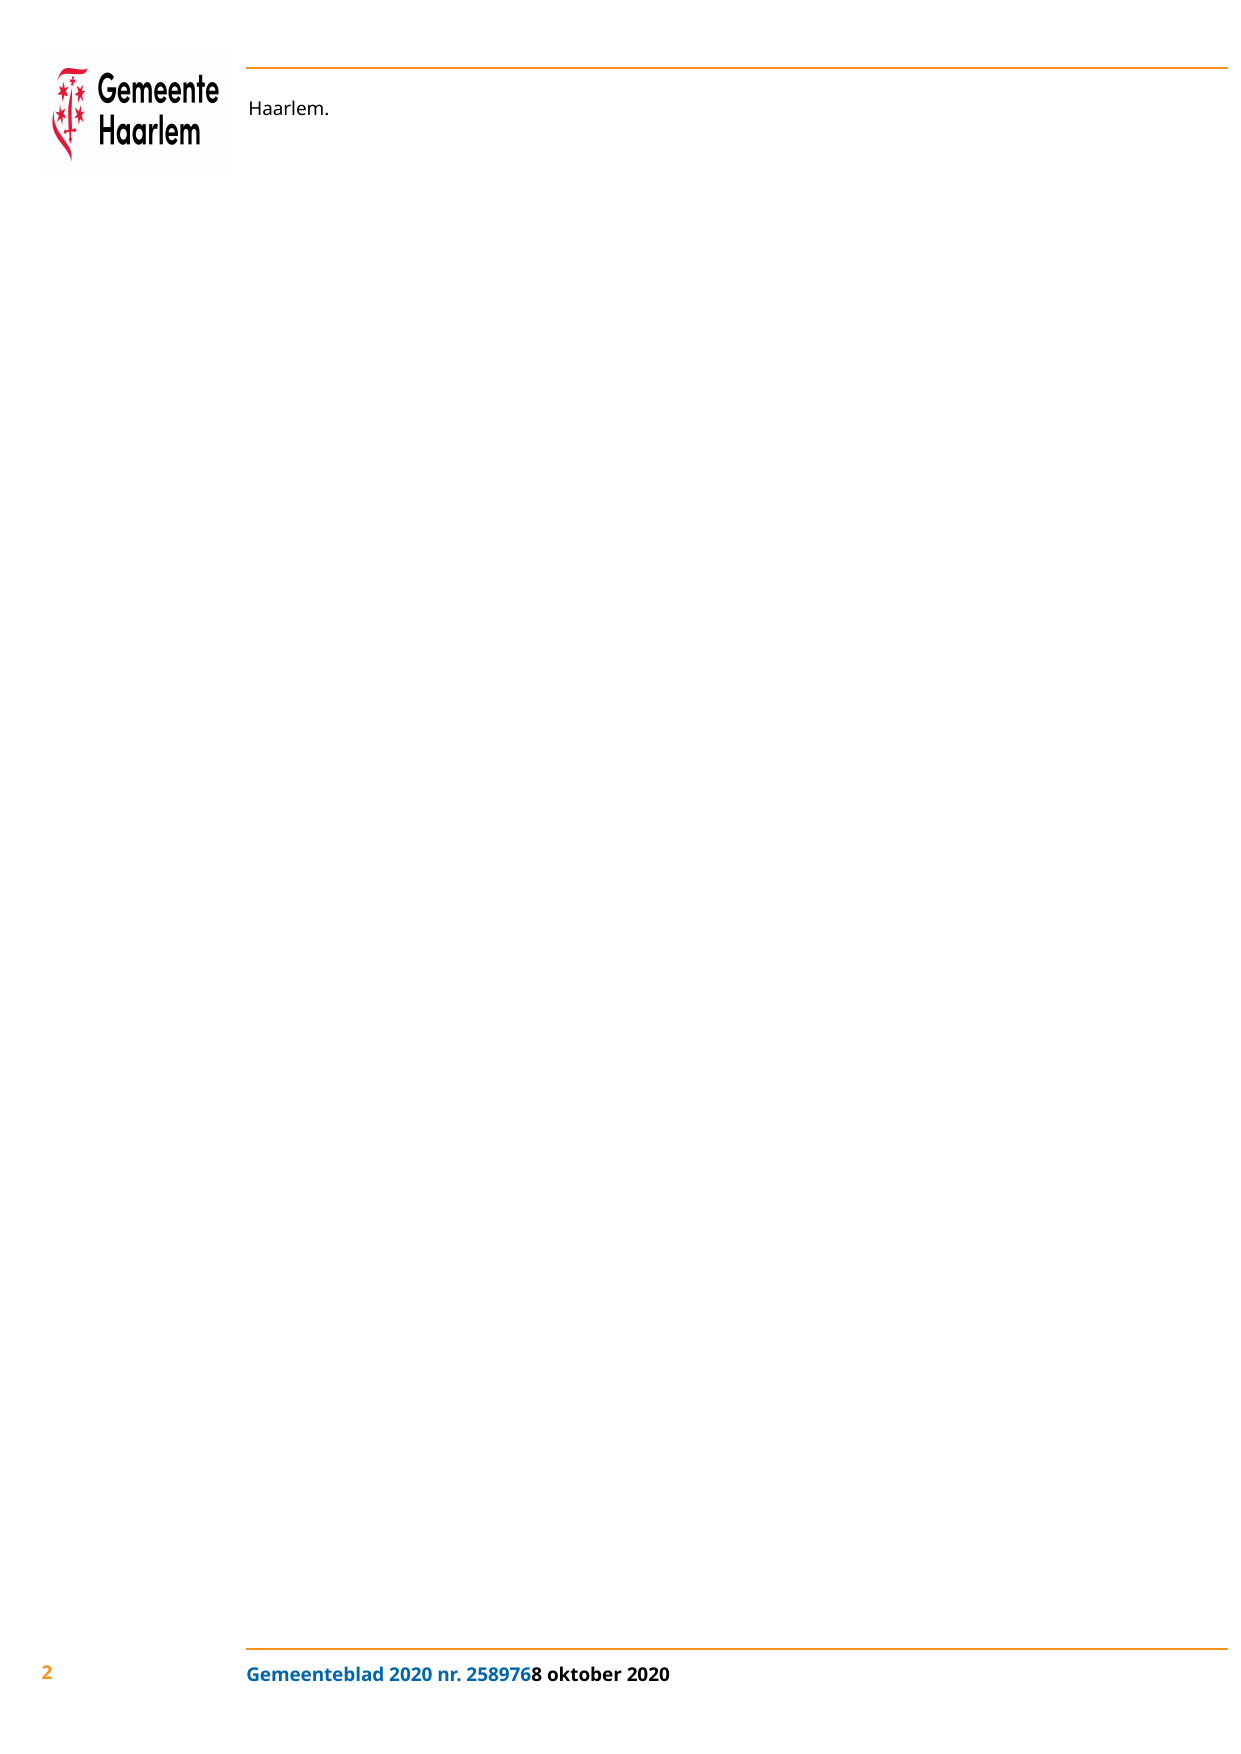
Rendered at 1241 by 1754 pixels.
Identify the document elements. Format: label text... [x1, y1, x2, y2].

picture [41, 47, 231, 172]
text Haarlem. [248, 95, 1152, 121]
